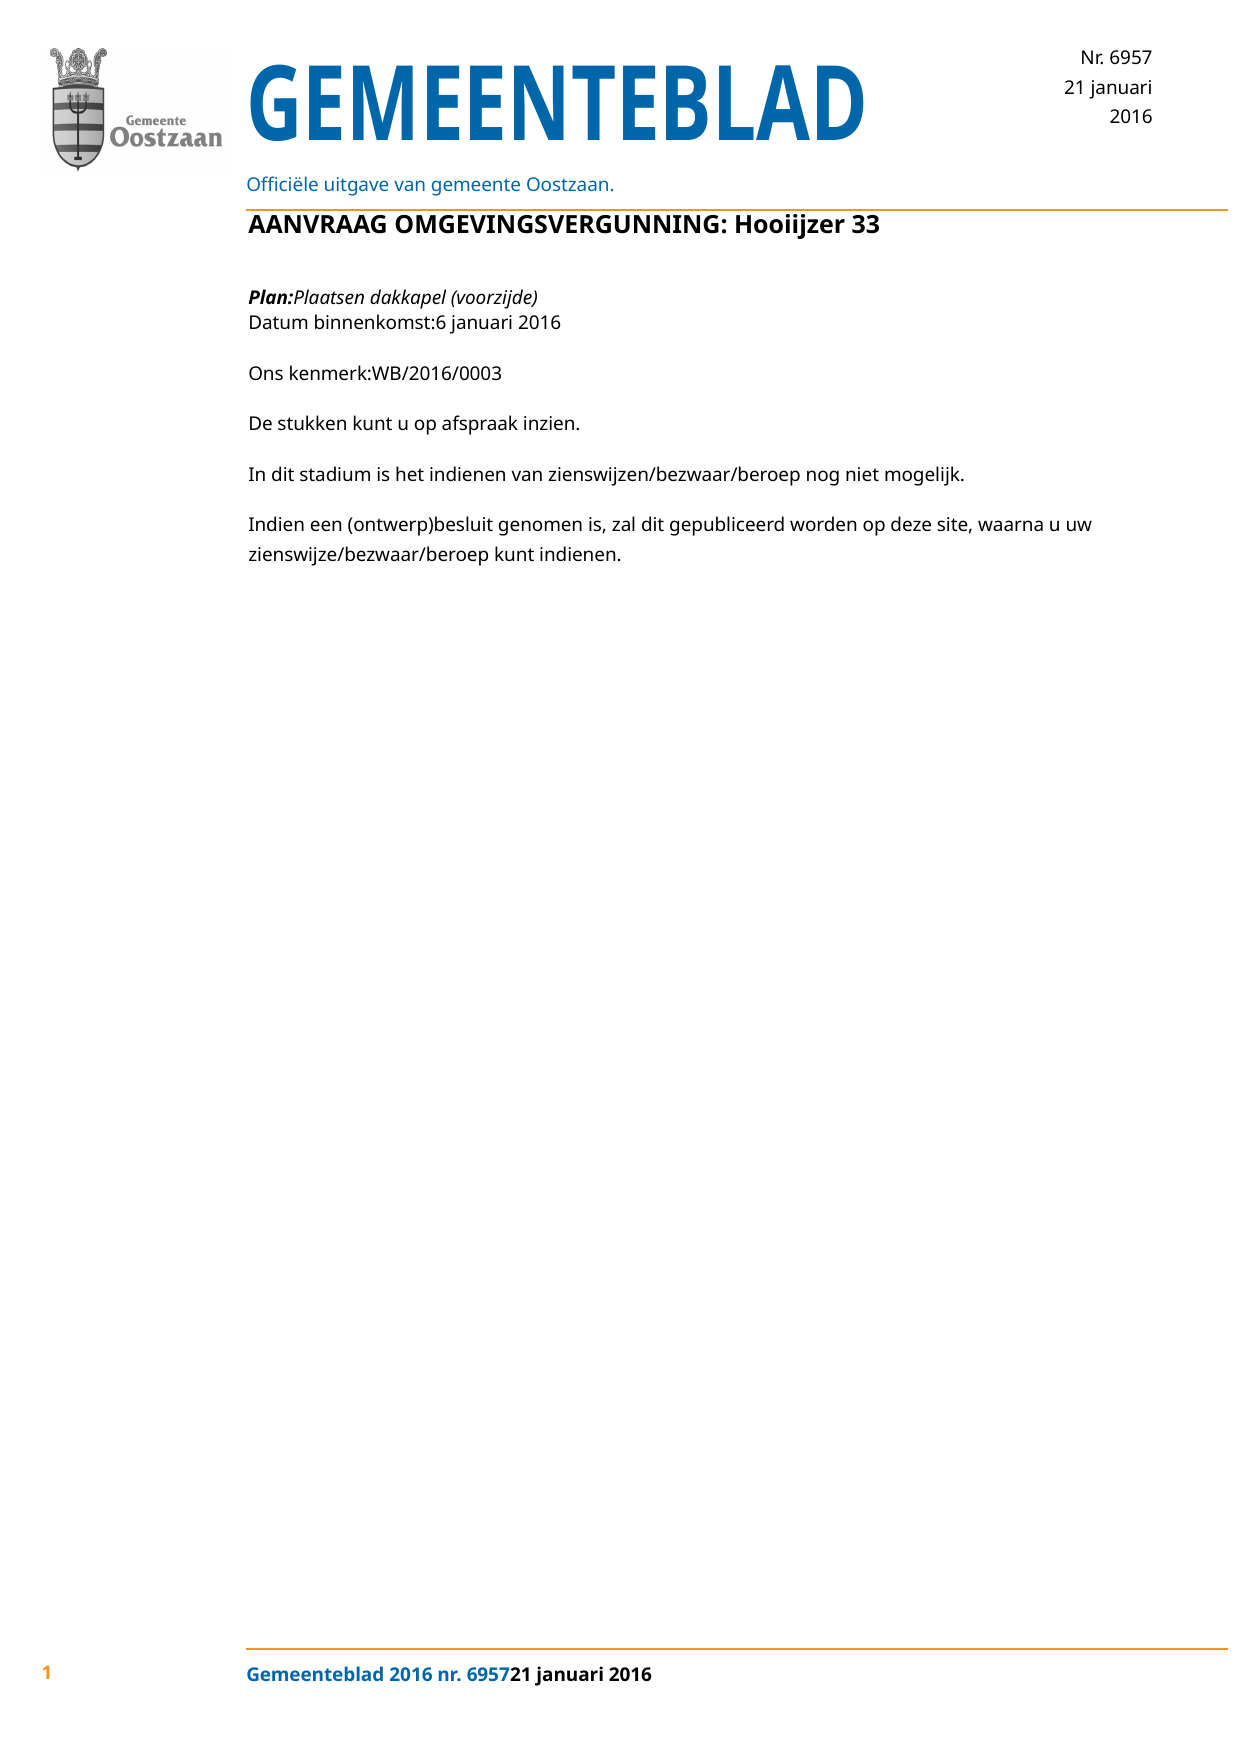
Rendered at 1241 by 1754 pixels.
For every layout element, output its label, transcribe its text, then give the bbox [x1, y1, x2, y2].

text Indien een (ontwerp)besluit genomen is, zal dit gepubliceerd worden op deze site, waarna u uw zienswijze/bezwaar/beroep kunt indienen. [248, 511, 1152, 567]
text Plan:Plaatsen dakkapel (voorzijde) [248, 284, 1152, 309]
text Datum binnenkomst:6 januari 2016 [248, 309, 1152, 335]
picture [41, 47, 231, 172]
text In dit stadium is het indienen van zienswijzen/bezwaar/beroep nog niet mogelijk. [248, 461, 1152, 487]
text De stukken kunt u op afspraak inzien. [248, 410, 1152, 436]
text Ons kenmerk:WB/2016/0003 [248, 360, 1152, 386]
text AANVRAAG OMGEVINGSVERGUNNING: Hooiijzer 33 [248, 211, 1152, 241]
